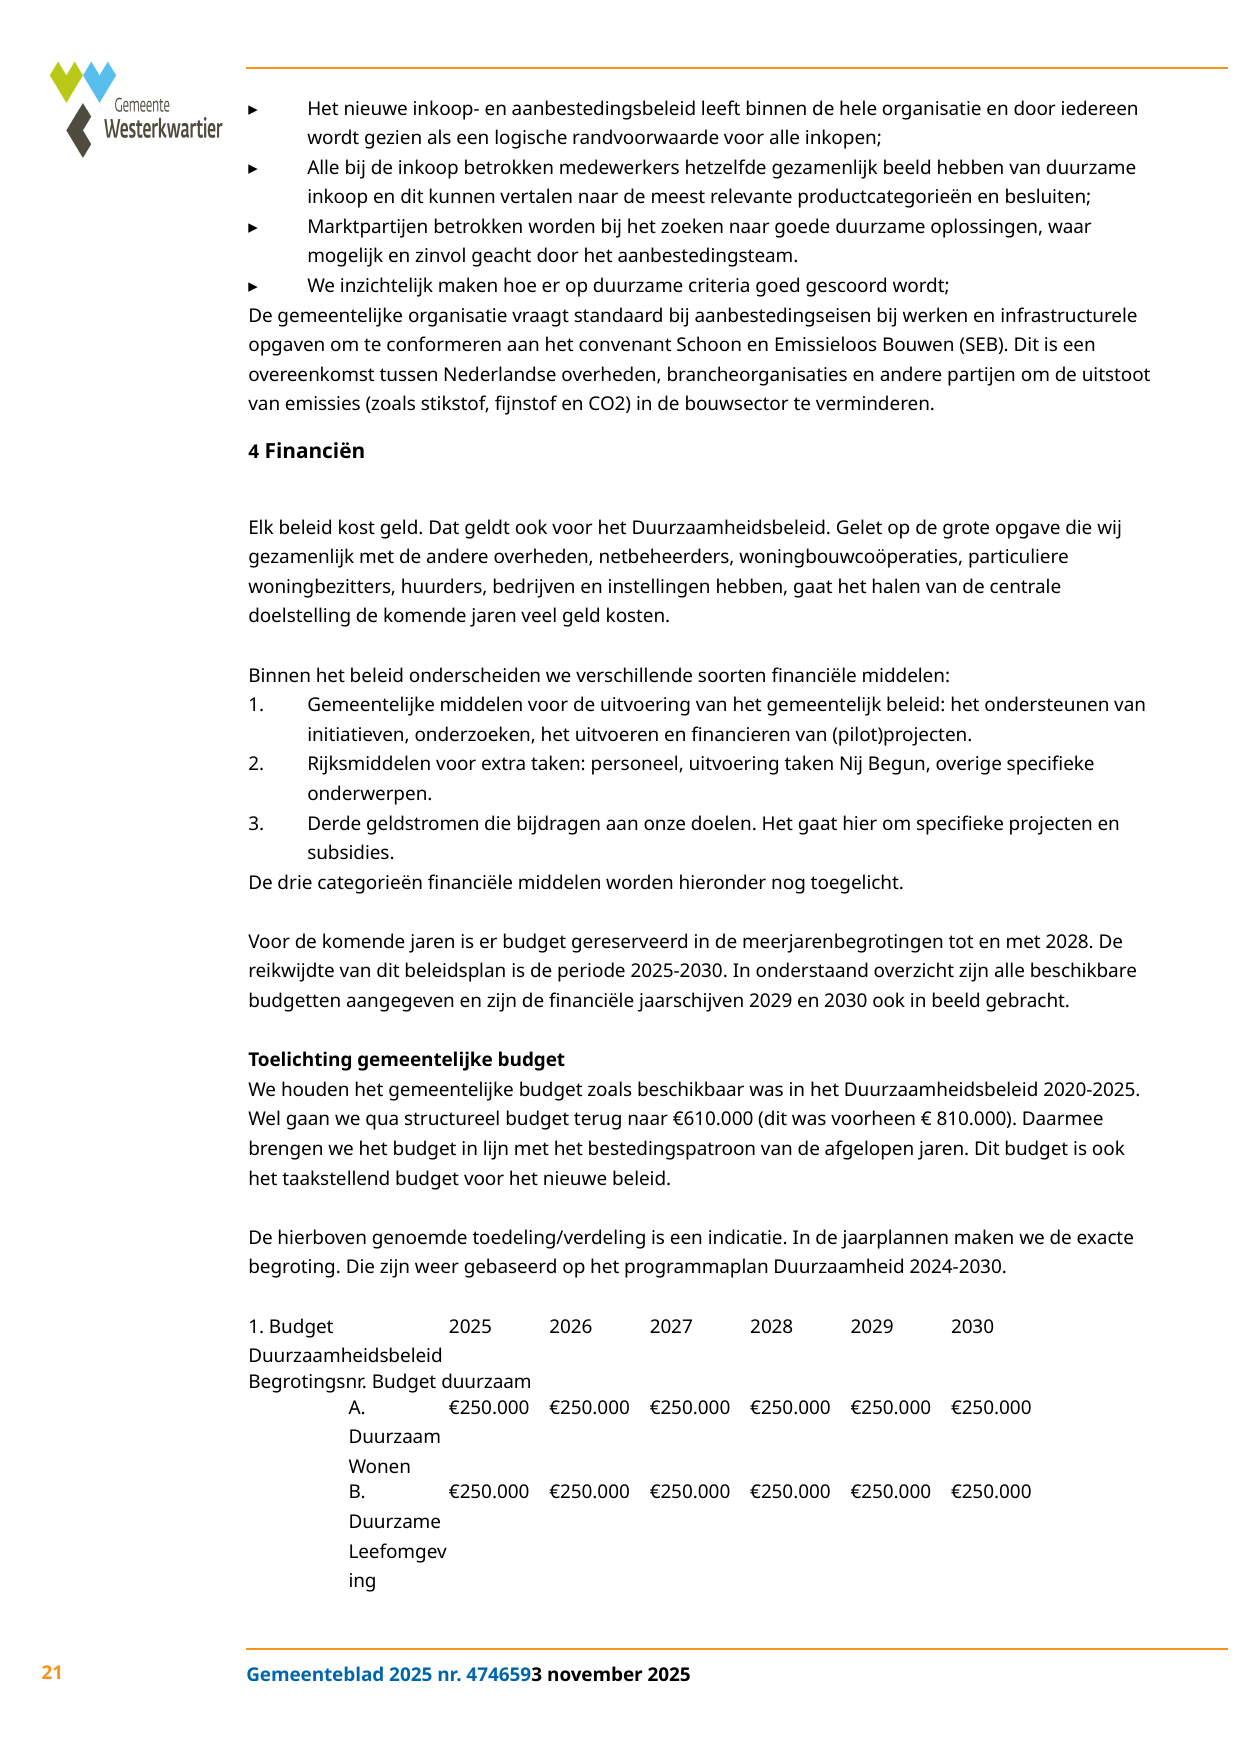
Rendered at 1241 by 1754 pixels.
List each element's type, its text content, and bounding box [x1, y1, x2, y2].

table_cell [248, 1394, 348, 1479]
table_cell [850, 1368, 951, 1394]
list Alle bij de inkoop betrokken medewerkers hetzelfde gezamenlijk beeld hebben van duurzame inkoop en dit kunnen vertalen naar de meest relevante productcategorieën en besluiten; [248, 154, 1152, 209]
list Het nieuwe inkoop- en aanbestedingsbeleid leeft binnen de hele organisatie en door iedereen wordt gezien als een logische randvoorwaarde voor alle inkopen; [248, 95, 1152, 150]
table_cell €250.000 [449, 1479, 549, 1593]
text Toelichting gemeentelijke budget [248, 1046, 1152, 1072]
text De gemeentelijke organisatie vraagt standaard bij aanbestedingseisen bij werken en infrastructurele opgaven om te conformeren aan het convenant Schoon en Emissieloos Bouwen (SEB). Dit is een overeenkomst tussen Nederlandse overheden, brancheorganisaties en andere partijen om de uitstoot van emissies (zoals stikstof, fijnstof en CO2) in de bouwsector te verminderen. [248, 302, 1152, 416]
table_cell €250.000 [850, 1479, 951, 1593]
table_cell [650, 1368, 750, 1394]
text Binnen het beleid onderscheiden we verschillende soorten financiële middelen: [248, 662, 1152, 688]
table_cell €250.000 [951, 1394, 1152, 1479]
text Elk beleid kost geld. Dat geldt ook voor het Duurzaamheidsbeleid. Gelet op de grote opgave die wij gezamenlijk met de andere overheden, netbeheerders, woningbouwcoöperaties, particuliere woningbezitters, huurders, bedrijven en instellingen hebben, gaat het halen van de centrale doelstelling de komende jaren veel geld kosten. [248, 514, 1152, 628]
table_header 2027 [650, 1313, 750, 1368]
list Marktpartijen betrokken worden bij het zoeken naar goede duurzame oplossingen, waar mogelijk en zinvol geacht door het aanbestedingsteam. [248, 213, 1152, 268]
table_cell €250.000 [549, 1394, 649, 1479]
text We houden het gemeentelijke budget zoals beschikbaar was in het Duurzaamheidsbeleid 2020-2025. Wel gaan we qua structureel budget terug naar €610.000 (dit was voorheen € 810.000). Daarmee brengen we het budget in lijn met het bestedingspatroon van de afgelopen jaren. Dit budget is ook het taakstellend budget voor het nieuwe beleid. [248, 1076, 1152, 1191]
table_cell €250.000 [750, 1394, 850, 1479]
text De drie categorieën financiële middelen worden hieronder nog toegelicht. [248, 869, 1152, 895]
text Voor de komende jaren is er budget gereserveerd in de meerjarenbegrotingen tot en met 2028. De reikwijdte van dit beleidsplan is de periode 2025-2030. In onderstaand overzicht zijn alle beschikbare budgetten aangegeven en zijn de financiële jaarschijven 2029 en 2030 ook in beeld gebracht. [248, 928, 1152, 1013]
table_cell B. Duurzame Leefomgeving [348, 1479, 449, 1593]
table_cell €250.000 [650, 1479, 750, 1593]
table_cell €250.000 [650, 1394, 750, 1479]
table_cell Begrotingsnr. Budget duurzaam [248, 1368, 649, 1394]
table_cell €250.000 [850, 1394, 951, 1479]
table_cell [248, 1479, 348, 1593]
table_cell €250.000 [449, 1394, 549, 1479]
table_cell [750, 1368, 850, 1394]
table_header 2026 [549, 1313, 649, 1368]
text De hierboven genoemde toedeling/verdeling is een indicatie. In de jaarplannen maken we de exacte begroting. Die zijn weer gebaseerd op het programmaplan Duurzaamheid 2024-2030. [248, 1224, 1152, 1279]
table_header 1. Budget Duurzaamheidsbeleid [248, 1313, 449, 1368]
table_header 2028 [750, 1313, 850, 1368]
table_header 2030 [951, 1313, 1152, 1368]
table_cell €250.000 [951, 1479, 1152, 1593]
table_cell €250.000 [549, 1479, 649, 1593]
table_header 2029 [850, 1313, 951, 1368]
list We inzichtelijk maken hoe er op duurzame criteria goed gescoord wordt; [248, 272, 1152, 298]
table_cell A. Duurzaam Wonen [348, 1394, 449, 1479]
list Derde geldstromen die bijdragen aan onze doelen. Het gaat hier om specifieke projecten en subsidies. [248, 810, 1152, 865]
table_cell €250.000 [750, 1479, 850, 1593]
text 4 Financiën [248, 436, 1152, 465]
picture [41, 47, 231, 172]
list Rijksmiddelen voor extra taken: personeel, uitvoering taken Nij Begun, overige specifieke onderwerpen. [248, 751, 1152, 806]
list Gemeentelijke middelen voor de uitvoering van het gemeentelijk beleid: het ondersteunen van initiatieven, onderzoeken, het uitvoeren en financieren van (pilot)projecten. [248, 691, 1152, 747]
table_cell [951, 1368, 1152, 1394]
table_header 2025 [449, 1313, 549, 1368]
